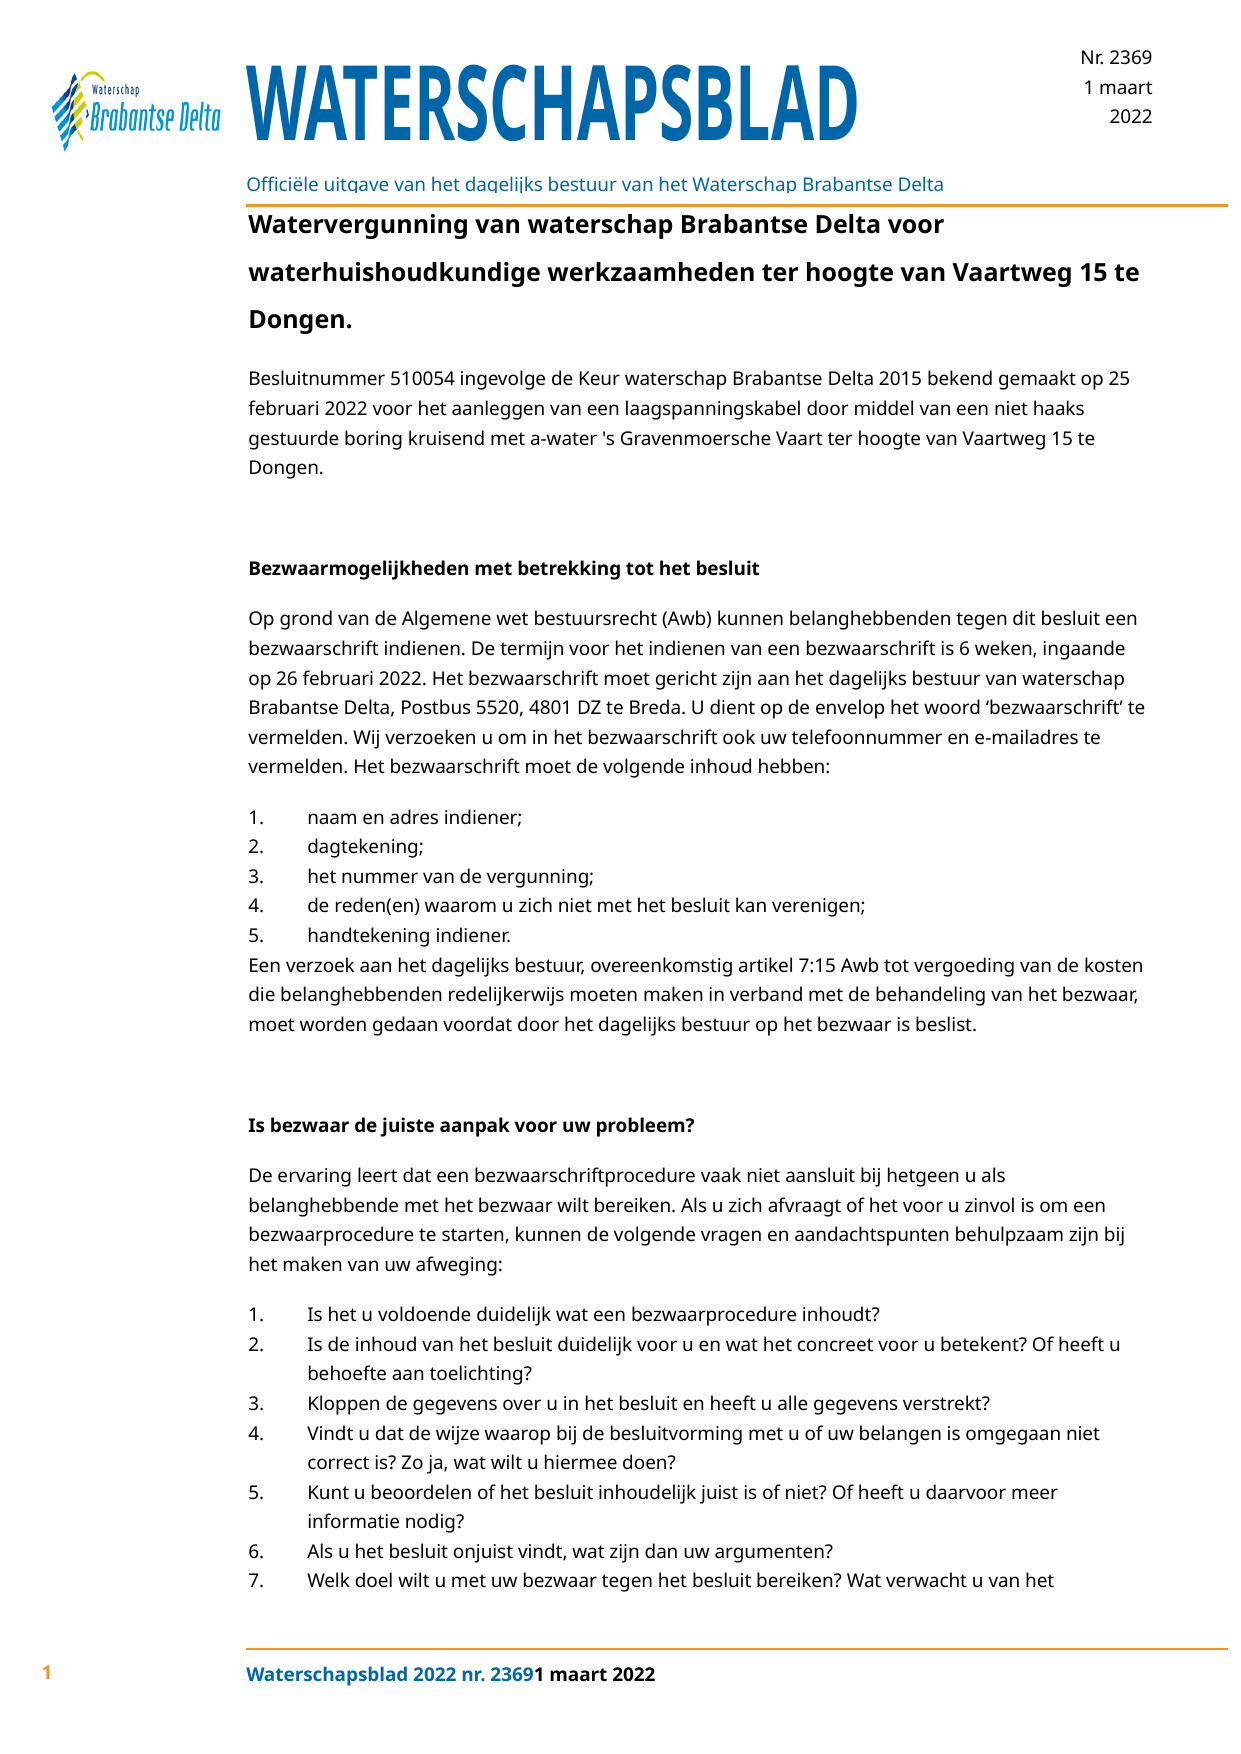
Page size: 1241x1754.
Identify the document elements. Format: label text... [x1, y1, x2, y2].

list dagtekening; [248, 833, 1152, 859]
text Een verzoek aan het dagelijks bestuur, overeenkomstig artikel 7:15 Awb tot vergoeding van de kosten die belanghebbenden redelijkerwijs moeten maken in verband met de behandeling van het bezwaar, moet worden gedaan voordat door het dagelijks bestuur op het bezwaar is beslist. [248, 952, 1152, 1037]
list Is het u voldoende duidelijk wat een bezwaarprocedure inhoudt? [248, 1301, 1152, 1327]
text Besluitnummer 510054 ingevolge de Keur waterschap Brabantse Delta 2015 bekend gemaakt op 25 februari 2022 voor het aanleggen van een laagspanningskabel door middel van een niet haaks gestuurde boring kruisend met a-water 's Gravenmoersche Vaart ter hoogte van Vaartweg 15 te Dongen. [248, 366, 1152, 480]
list Als u het besluit onjuist vindt, wat zijn dan uw argumenten? [248, 1538, 1152, 1564]
text Bezwaarmogelijkheden met betrekking tot het besluit [248, 555, 1152, 581]
list het nummer van de vergunning; [248, 863, 1152, 889]
list Kloppen de gegevens over u in het besluit en heeft u alle gegevens verstrekt? [248, 1390, 1152, 1416]
text De ervaring leert dat een bezwaarschriftprocedure vaak niet aansluit bij hetgeen u als belanghebbende met het bezwaar wilt bereiken. Als u zich afvraagt of het voor u zinvol is om een bezwaarprocedure te starten, kunnen de volgende vragen en aandachtspunten behulpzaam zijn bij het maken van uw afweging: [248, 1162, 1152, 1277]
text Watervergunning van waterschap Brabantse Delta voor waterhuishoudkundige werkzaamheden ter hoogte van Vaartweg 15 te Dongen. [248, 207, 1152, 336]
list Kunt u beoordelen of het besluit inhoudelijk juist is of niet? Of heeft u daarvoor meer informatie nodig? [248, 1479, 1152, 1534]
list de reden(en) waarom u zich niet met het besluit kan verenigen; [248, 893, 1152, 918]
picture [41, 47, 231, 172]
text Op grond van de Algemene wet bestuursrecht (Awb) kunnen belanghebbenden tegen dit besluit een bezwaarschrift indienen. De termijn voor het indienen van een bezwaarschrift is 6 weken, ingaande op 26 februari 2022. Het bezwaarschrift moet gericht zijn aan het dagelijks bestuur van waterschap Brabantse Delta, Postbus 5520, 4801 DZ te Breda. U dient op de envelop het woord ‘bezwaarschrift’ te vermelden. Wij verzoeken u om in het bezwaarschrift ook uw telefoonnummer en e‑mailadres te vermelden. Het bezwaarschrift moet de volgende inhoud hebben: [248, 606, 1152, 779]
list handtekening indiener. [248, 922, 1152, 948]
list Welk doel wilt u met uw bezwaar tegen het besluit bereiken? Wat verwacht u van het [248, 1568, 1152, 1593]
text Is bezwaar de juiste aanpak voor uw probleem? [248, 1112, 1152, 1137]
list Vindt u dat de wijze waarop bij de besluitvorming met u of uw belangen is omgegaan niet correct is? Zo ja, wat wilt u hiermee doen? [248, 1420, 1152, 1475]
list Is de inhoud van het besluit duidelijk voor u en wat het concreet voor u betekent? Of heeft u behoefte aan toelichting? [248, 1331, 1152, 1386]
list naam en adres indiener; [248, 804, 1152, 829]
